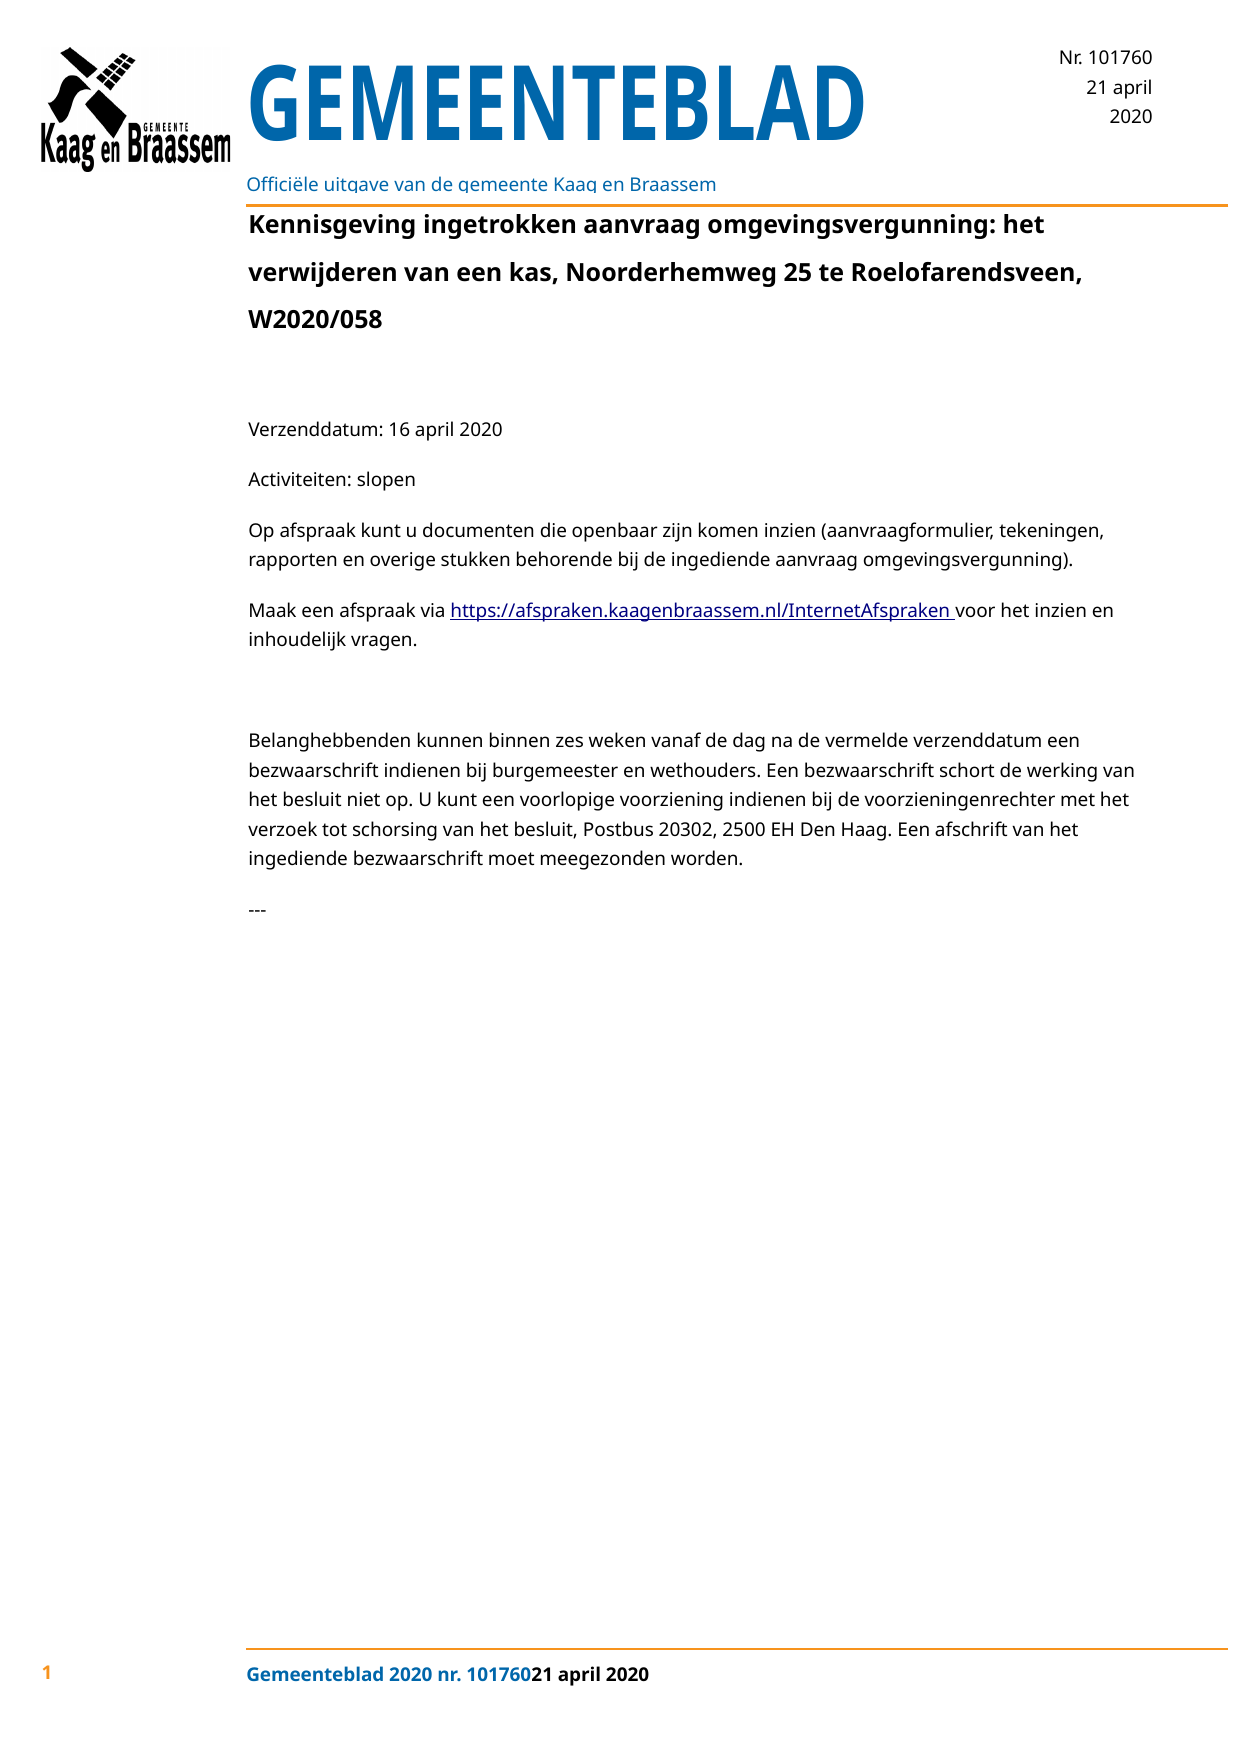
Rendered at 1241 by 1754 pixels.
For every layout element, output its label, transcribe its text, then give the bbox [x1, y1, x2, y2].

text --- [248, 896, 1152, 922]
text Activiteiten: slopen [248, 466, 1152, 492]
text Verzenddatum: 16 april 2020 [248, 416, 1152, 442]
picture [41, 47, 231, 172]
text Kennisgeving ingetrokken aanvraag omgevingsvergunning: het verwijderen van een kas, Noorderhemweg 25 te Roelofarendsveen, W2020/058 [248, 207, 1152, 336]
text Maak een afspraak via https://afspraken.kaagenbraassem.nl/InternetAfspraken voor het inzien en inhoudelijk vragen. [248, 597, 1152, 652]
text Op afspraak kunt u documenten die openbaar zijn komen inzien (aanvraagformulier, tekeningen, rapporten en overige stukken behorende bij de ingediende aanvraag omgevingsvergunning). [248, 517, 1152, 572]
text Belanghebbenden kunnen binnen zes weken vanaf de dag na de vermelde verzenddatum een bezwaarschrift indienen bij burgemeester en wethouders. Een bezwaarschrift schort de werking van het besluit niet op. U kunt een voorlopige voorziening indienen bij de voorzieningenrechter met het verzoek tot schorsing van het besluit, Postbus 20302, 2500 EH Den Haag. Een afschrift van het ingediende bezwaarschrift moet meegezonden worden. [248, 727, 1152, 871]
